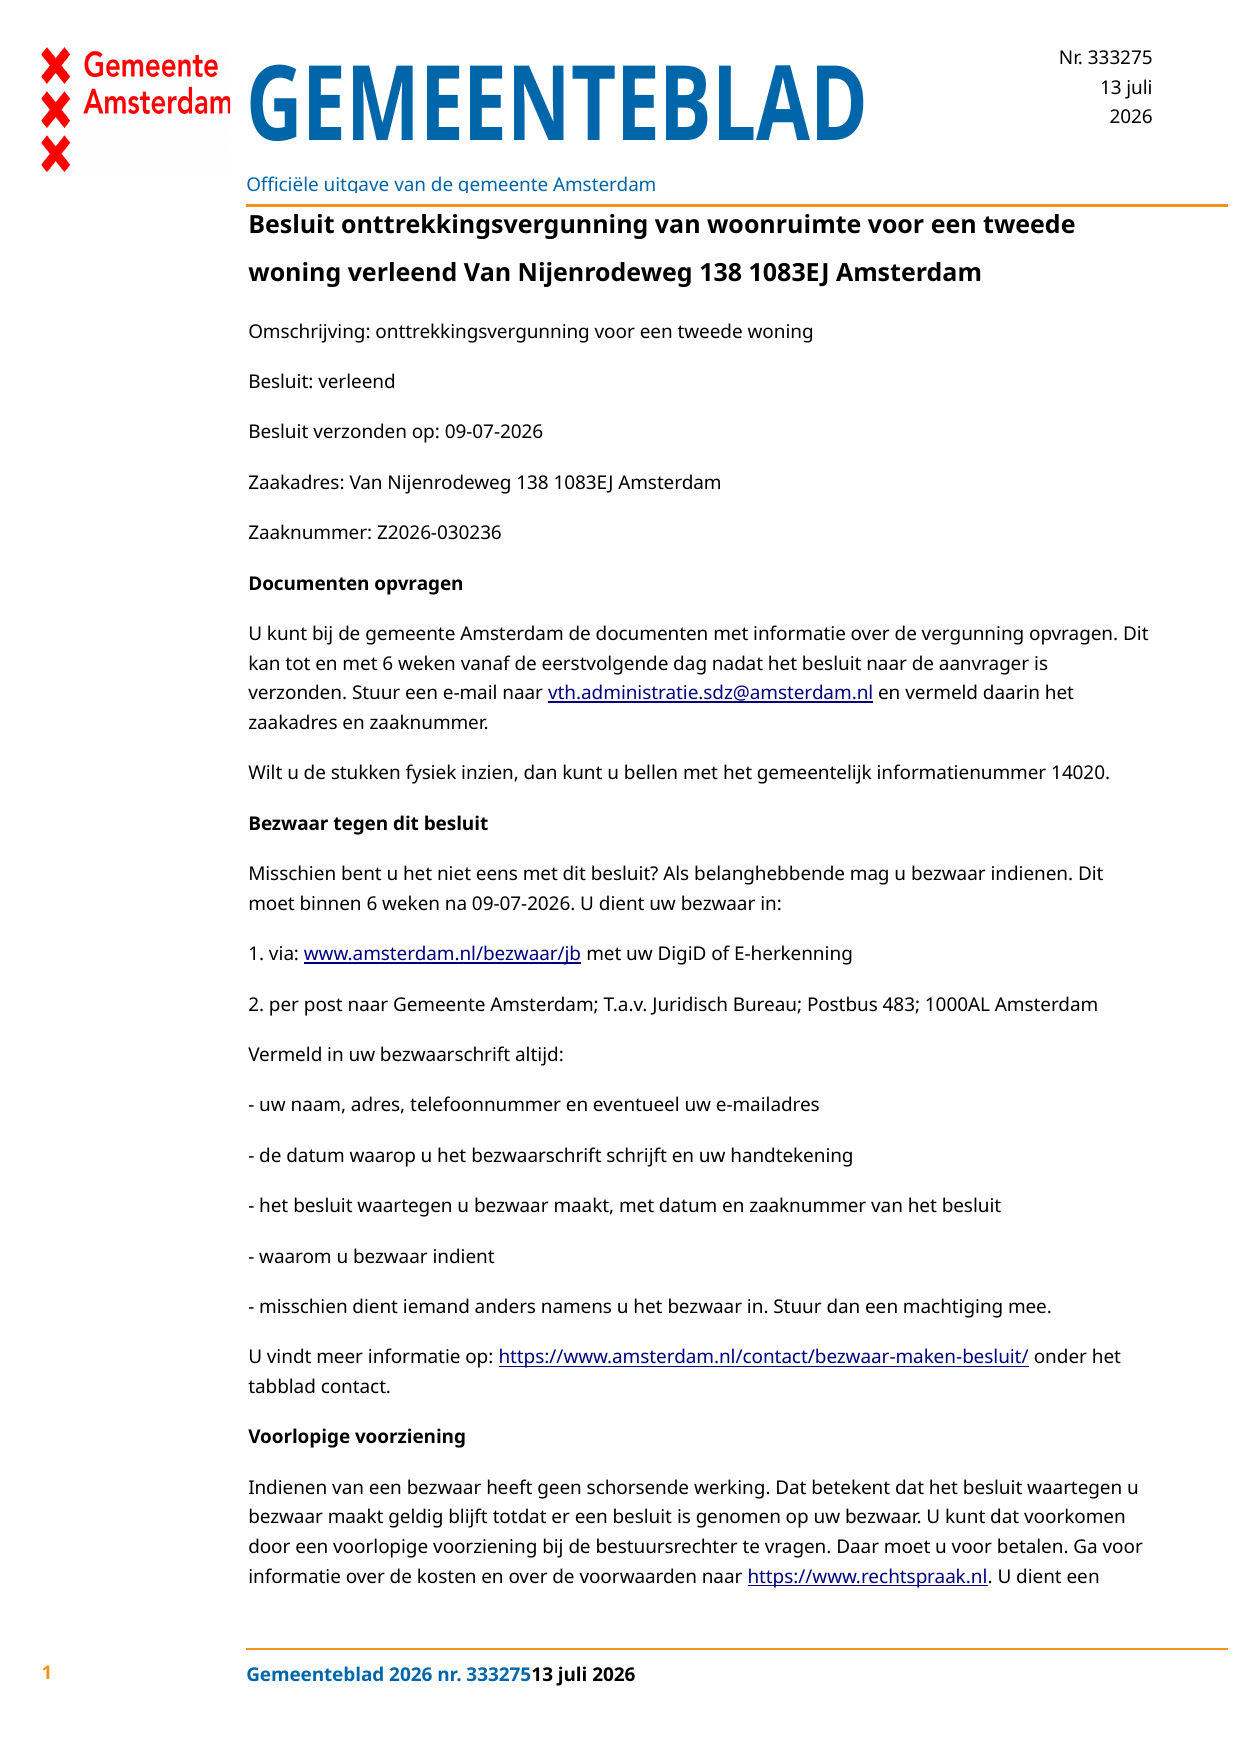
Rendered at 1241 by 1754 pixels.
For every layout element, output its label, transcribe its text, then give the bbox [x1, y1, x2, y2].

text Misschien bent u het niet eens met dit besluit? Als belanghebbende mag u bezwaar indienen. Dit moet binnen 6 weken na 09-07-2026. U dient uw bezwaar in: [248, 860, 1152, 916]
text 1. via: www.amsterdam.nl/bezwaar/jb met uw DigiD of E-herkenning [248, 940, 1152, 966]
text Indienen van een bezwaar heeft geen schorsende werking. Dat betekent dat het besluit waartegen u bezwaar maakt geldig blijft totdat er een besluit is genomen op uw bezwaar. U kunt dat voorkomen door een voorlopige voorziening bij de bestuursrechter te vragen. Daar moet u voor betalen. Ga voor informatie over de kosten en over de voorwaarden naar https://www.rechtspraak.nl. U dient een [248, 1474, 1152, 1589]
text - het besluit waartegen u bezwaar maakt, met datum en zaaknummer van het besluit [248, 1192, 1152, 1218]
picture [41, 47, 231, 172]
text Zaakadres: Van Nijenrodeweg 138 1083EJ Amsterdam [248, 469, 1152, 495]
text Wilt u de stukken fysiek inzien, dan kunt u bellen met het gemeentelijk informatienummer 14020. [248, 759, 1152, 785]
text - waarom u bezwaar indient [248, 1243, 1152, 1269]
text Besluit: verleend [248, 368, 1152, 394]
text - uw naam, adres, telefoonnummer en eventueel uw e-mailadres [248, 1092, 1152, 1117]
text - de datum waarop u het bezwaarschrift schrijft en uw handtekening [248, 1142, 1152, 1168]
text Voorlopige voorziening [248, 1424, 1152, 1449]
text Omschrijving: onttrekkingsvergunning voor een tweede woning [248, 318, 1152, 344]
text U kunt bij de gemeente Amsterdam de documenten met informatie over de vergunning opvragen. Dit kan tot en met 6 weken vanaf de eerstvolgende dag nadat het besluit naar de aanvrager is verzonden. Stuur een e-mail naar vth.administratie.sdz@amsterdam.nl en vermeld daarin het zaakadres en zaaknummer. [248, 620, 1152, 735]
text Documenten opvragen [248, 570, 1152, 596]
text Vermeld in uw bezwaarschrift altijd: [248, 1041, 1152, 1067]
text Bezwaar tegen dit besluit [248, 810, 1152, 836]
text Besluit onttrekkingsvergunning van woonruimte voor een tweede woning verleend Van Nijenrodeweg 138 1083EJ Amsterdam [248, 207, 1152, 288]
text Zaaknummer: Z2026-030236 [248, 519, 1152, 545]
text 2. per post naar Gemeente Amsterdam; T.a.v. Juridisch Bureau; Postbus 483; 1000AL Amsterdam [248, 991, 1152, 1017]
text - misschien dient iemand anders namens u het bezwaar in. Stuur dan een machtiging mee. [248, 1293, 1152, 1319]
text Besluit verzonden op: 09-07-2026 [248, 419, 1152, 444]
text U vindt meer informatie op: https://www.amsterdam.nl/contact/bezwaar-maken-besluit/ onder het tabblad contact. [248, 1344, 1152, 1399]
